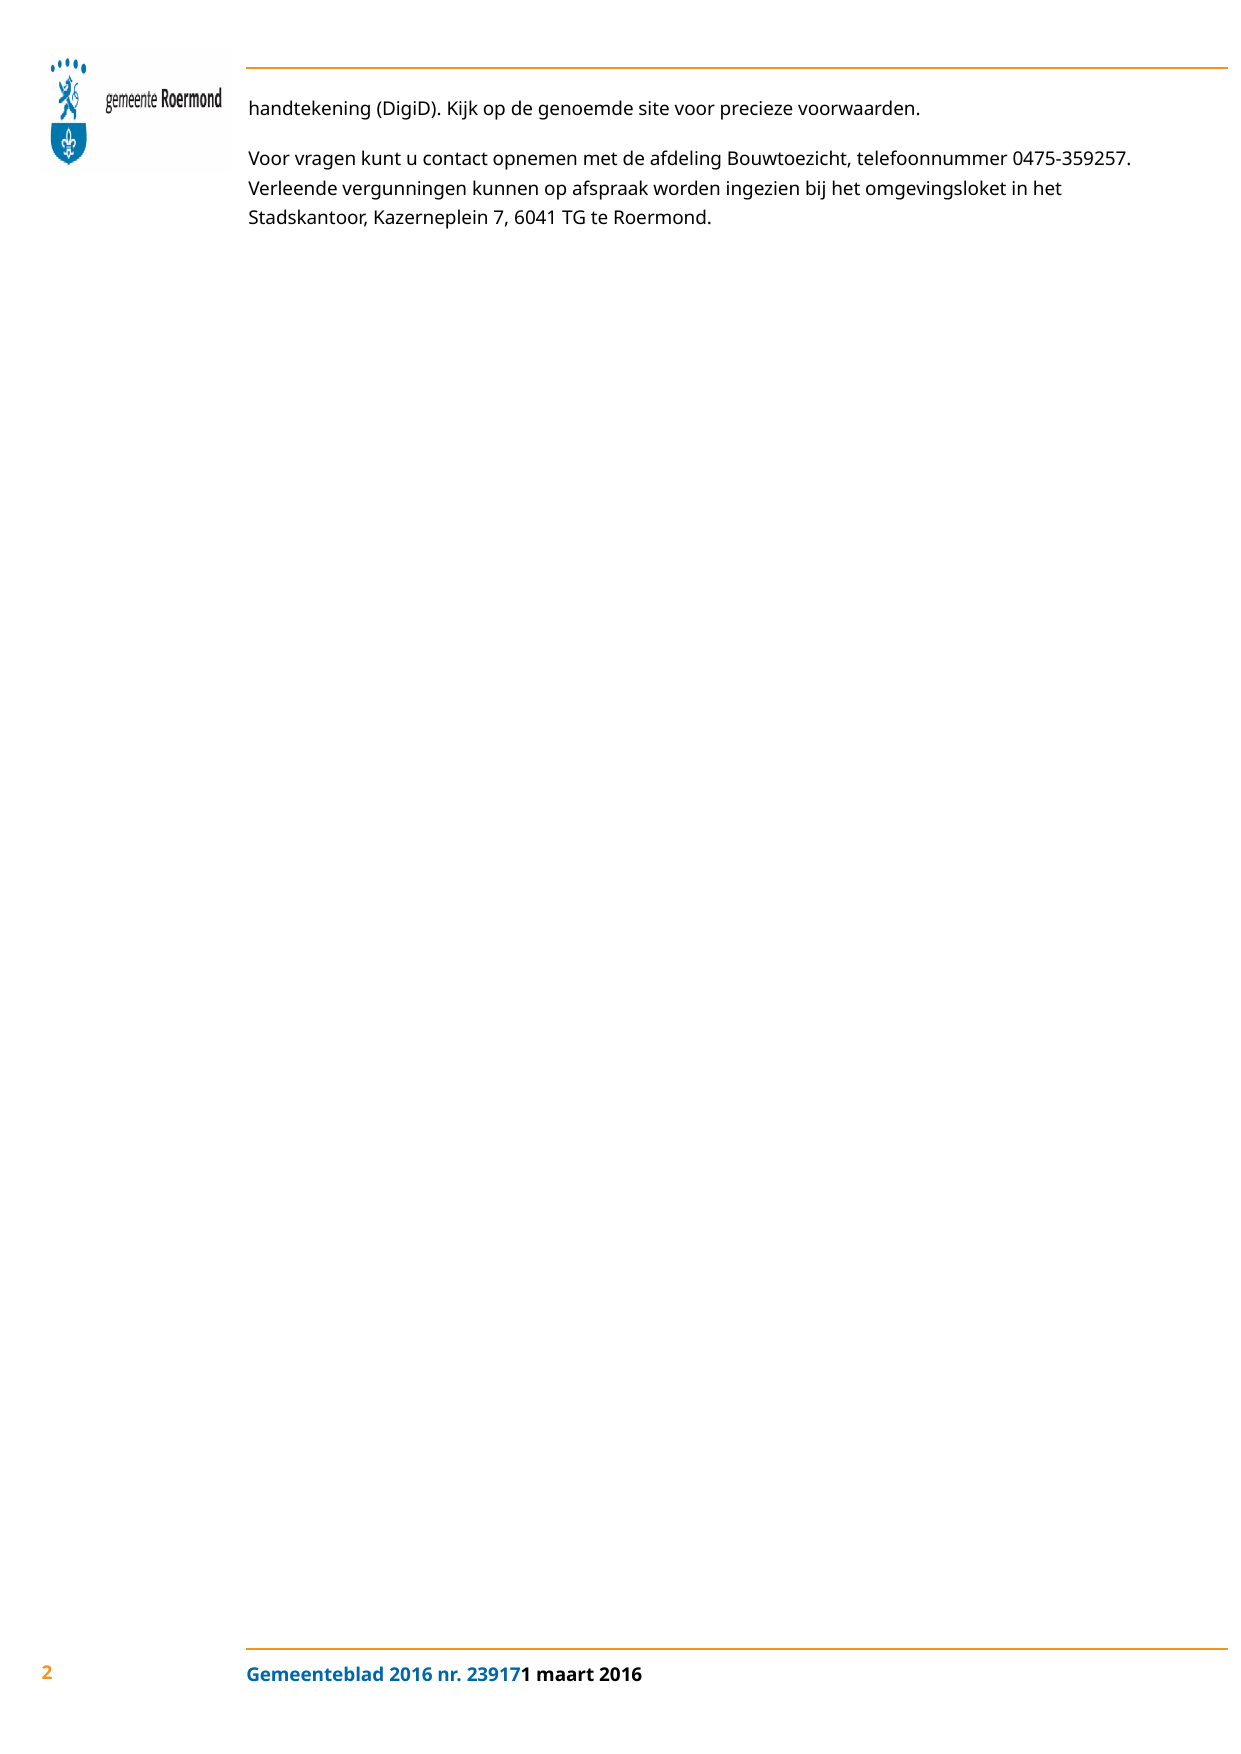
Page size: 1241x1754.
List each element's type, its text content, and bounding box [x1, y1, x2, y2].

text Voor vragen kunt u contact opnemen met de afdeling Bouwtoezicht, telefoonnummer 0475-359257. Verleende vergunningen kunnen op afspraak worden ingezien bij het omgevingsloket in het Stadskantoor, Kazerneplein 7, 6041 TG te Roermond. [248, 145, 1152, 230]
picture [41, 47, 231, 172]
text handtekening (DigiD). Kijk op de genoemde site voor precieze voorwaarden. [248, 95, 1152, 121]
